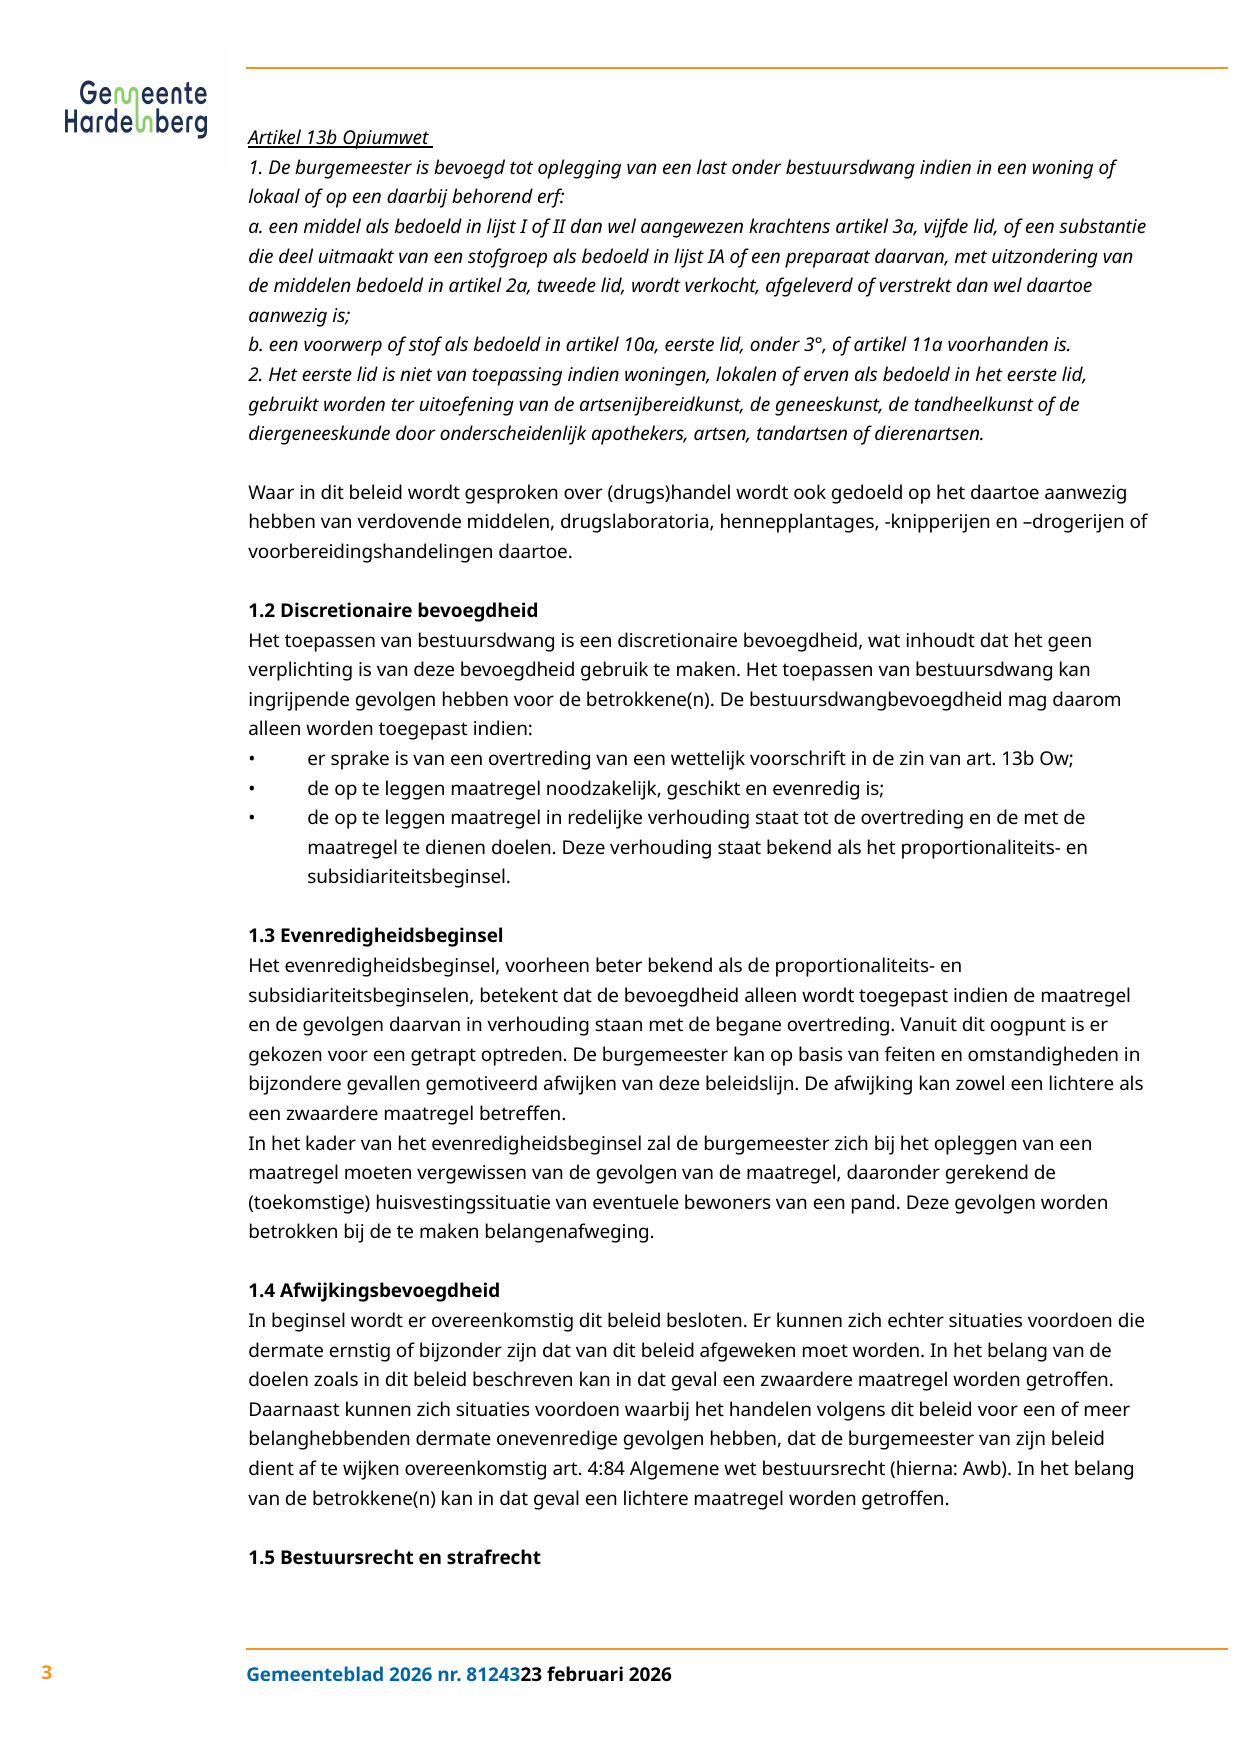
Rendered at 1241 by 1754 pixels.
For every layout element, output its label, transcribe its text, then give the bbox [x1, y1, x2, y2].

list de op te leggen maatregel noodzakelijk, geschikt en evenredig is; [248, 775, 1152, 800]
list de op te leggen maatregel in redelijke verhouding staat tot de overtreding en de met de maatregel te dienen doelen. Deze verhouding staat bekend als het proportionaliteits- en subsidiariteitsbeginsel. [248, 804, 1152, 889]
text Het toepassen van bestuursdwang is een discretionaire bevoegdheid, wat inhoudt dat het geen verplichting is van deze bevoegdheid gebruik te maken. Het toepassen van bestuursdwang kan ingrijpende gevolgen hebben voor de betrokkene(n). De bestuursdwangbevoegdheid mag daarom alleen worden toegepast indien: [248, 627, 1152, 741]
table_header Artikel 13b Opiumwet 1. De burgemeester is bevoegd tot oplegging van een last onder bestuursdwang indien in een woning of lokaal of op een daarbij behorend erf: a. een middel als bedoeld in lijst I of II dan wel aangewezen krachtens artikel 3a, vijfde lid, of een substantie die deel uitmaakt van een stofgroep als bedoeld in lijst IA of een preparaat daarvan, met uitzondering van de middelen bedoeld in artikel 2a, tweede lid, wordt verkocht, afgeleverd of verstrekt dan wel daartoe aanwezig is; b. een voorwerp of stof als bedoeld in artikel 10a, eerste lid, onder 3°, of artikel 11a voorhanden is. 2. Het eerste lid is niet van toepassing indien woningen, lokalen of erven als bedoeld in het eerste lid, gebruikt worden ter uitoefening van de artsenijbereidkunst, de geneeskunst, de tandheelkunst of de diergeneeskunde door onderscheidenlijk apothekers, artsen, tandartsen of dierenartsen. [248, 125, 1152, 446]
list er sprake is van een overtreding van een wettelijk voorschrift in de zin van art. 13b Ow; [248, 745, 1152, 771]
text Daarnaast kunnen zich situaties voordoen waarbij het handelen volgens dit beleid voor een of meer belanghebbenden dermate onevenredige gevolgen hebben, dat de burgemeester van zijn beleid dient af te wijken overeenkomstig art. 4:84 Algemene wet bestuursrecht (hierna: Awb). In het belang van de betrokkene(n) kan in dat geval een lichtere maatregel worden getroffen. [248, 1396, 1152, 1510]
text 1.4 Afwijkingsbevoegdheid [248, 1278, 1152, 1303]
text In beginsel wordt er overeenkomstig dit beleid besloten. Er kunnen zich echter situaties voordoen die dermate ernstig of bijzonder zijn dat van dit beleid afgeweken moet worden. In het belang van de doelen zoals in dit beleid beschreven kan in dat geval een zwaardere maatregel worden getroffen. [248, 1307, 1152, 1392]
text 1.5 Bestuursrecht en strafrecht [248, 1544, 1152, 1569]
text 1.3 Evenredigheidsbeginsel [248, 923, 1152, 948]
text In het kader van het evenredigheidsbeginsel zal de burgemeester zich bij het opleggen van een maatregel moeten vergewissen van de gevolgen van de maatregel, daaronder gerekend de (toekomstige) huisvestingssituatie van eventuele bewoners van een pand. Deze gevolgen worden betrokken bij de te maken belangenafweging. [248, 1130, 1152, 1244]
text 1.2 Discretionaire bevoegdheid [248, 597, 1152, 623]
text Het evenredigheidsbeginsel, voorheen beter bekend als de proportionaliteits- en subsidiariteitsbeginselen, betekent dat de bevoegdheid alleen wordt toegepast indien de maatregel en de gevolgen daarvan in verhouding staan met de begane overtreding. Vanuit dit oogpunt is er gekozen voor een getrapt optreden. De burgemeester kan op basis van feiten en omstandigheden in bijzondere gevallen gemotiveerd afwijken van deze beleidslijn. De afwijking kan zowel een lichtere als een zwaardere maatregel betreffen. [248, 952, 1152, 1126]
text Waar in dit beleid wordt gesproken over (drugs)handel wordt ook gedoeld op het daartoe aanwezig hebben van verdovende middelen, drugslaboratoria, hennepplantages, -knipperijen en –drogerijen of voorbereidingshandelingen daartoe. [248, 479, 1152, 564]
picture [41, 47, 231, 172]
